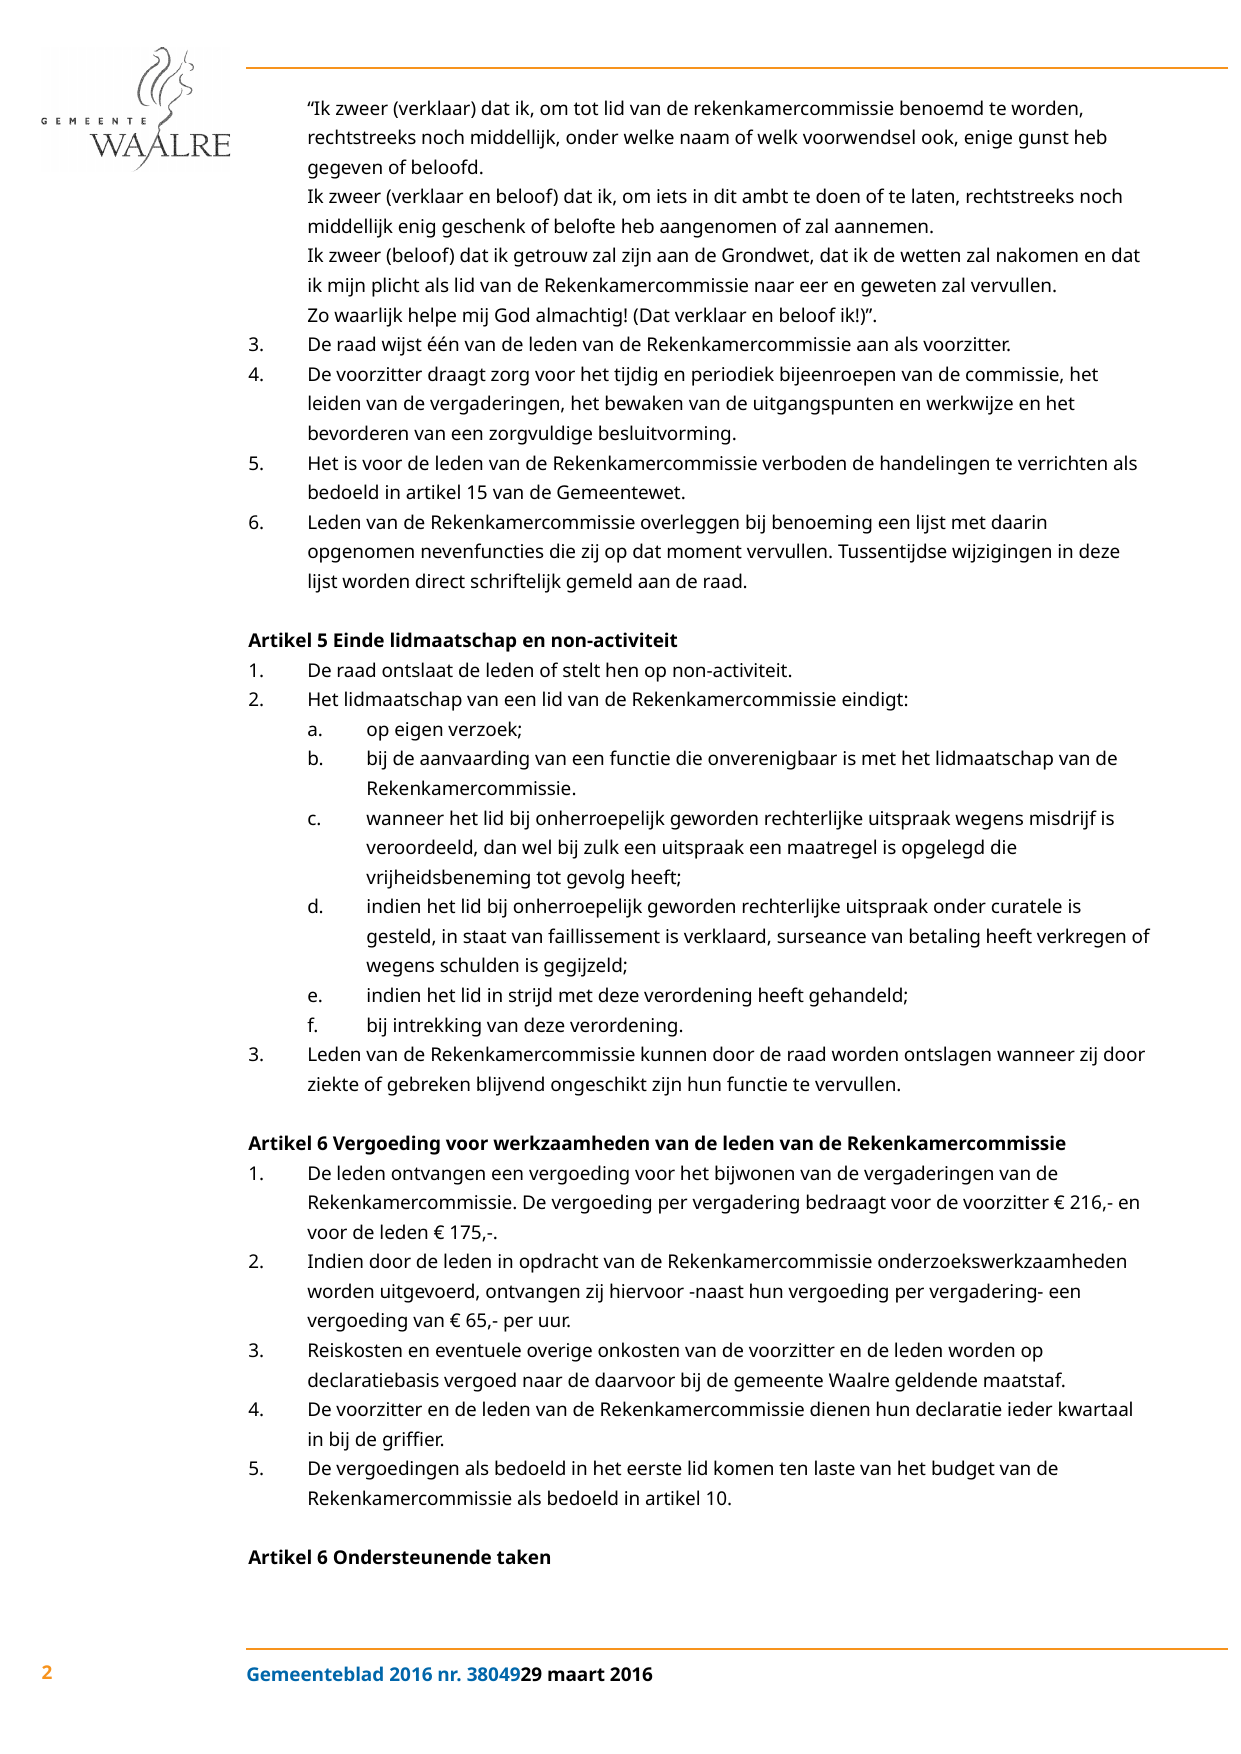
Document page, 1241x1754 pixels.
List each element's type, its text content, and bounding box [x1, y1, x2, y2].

list De voorzitter draagt zorg voor het tijdig en periodiek bijeenroepen van de commissie, het leiden van de vergaderingen, het bewaken van de uitgangspunten en werkwijze en het bevorderen van een zorgvuldige besluitvorming. [248, 361, 1152, 446]
list De raad ontslaat de leden of stelt hen op non-activiteit. [248, 657, 1152, 683]
list Zo waarlijk helpe mij God almachtig! (Dat verklaar en beloof ik!)”. [248, 302, 1152, 328]
list op eigen verzoek; [307, 716, 1152, 742]
list indien het lid in strijd met deze verordening heeft gehandeld; [307, 982, 1152, 1008]
list bij intrekking van deze verordening. [307, 1012, 1152, 1038]
text Artikel 5 Einde lidmaatschap en non-activiteit [248, 627, 1152, 653]
list De raad wijst één van de leden van de Rekenkamercommissie aan als voorzitter. [248, 331, 1152, 357]
list De vergoedingen als bedoeld in het eerste lid komen ten laste van het budget van de Rekenkamercommissie als bedoeld in artikel 10. [248, 1456, 1152, 1511]
picture [41, 47, 231, 172]
list Ik zweer (verklaar en beloof) dat ik, om iets in dit ambt te doen of te laten, rechtstreeks noch middellijk enig geschenk of belofte heb aangenomen of zal aannemen. [248, 183, 1152, 239]
list bij de aanvaarding van een functie die onverenigbaar is met het lidmaatschap van de Rekenkamercommissie. [307, 746, 1152, 801]
list wanneer het lid bij onherroepelijk geworden rechterlijke uitspraak wegens misdrijf is veroordeeld, dan wel bij zulk een uitspraak een maatregel is opgelegd die vrijheidsbeneming tot gevolg heeft; [307, 805, 1152, 890]
list Het lidmaatschap van een lid van de Rekenkamercommissie eindigt: [248, 686, 1152, 712]
list Reiskosten en eventuele overige onkosten van de voorzitter en de leden worden op declaratiebasis vergoed naar de daarvoor bij de gemeente Waalre geldende maatstaf. [248, 1337, 1152, 1393]
list De voorzitter en de leden van de Rekenkamercommissie dienen hun declaratie ieder kwartaal in bij de griffier. [248, 1396, 1152, 1452]
text Artikel 6 Vergoeding voor werkzaamheden van de leden van de Rekenkamercommissie [248, 1130, 1152, 1156]
list Het is voor de leden van de Rekenkamercommissie verboden de handelingen te verrichten als bedoeld in artikel 15 van de Gemeentewet. [248, 450, 1152, 505]
text Artikel 6 Ondersteunende taken [248, 1544, 1152, 1570]
list Indien door de leden in opdracht van de Rekenkamercommissie onderzoekswerkzaamheden worden uitgevoerd, ontvangen zij hiervoor -naast hun vergoeding per vergadering- een vergoeding van € 65,- per uur. [248, 1248, 1152, 1333]
list Leden van de Rekenkamercommissie overleggen bij benoeming een lijst met daarin opgenomen nevenfuncties die zij op dat moment vervullen. Tussentijdse wijzigingen in deze lijst worden direct schriftelijk gemeld aan de raad. [248, 509, 1152, 594]
list indien het lid bij onherroepelijk geworden rechterlijke uitspraak onder curatele is gesteld, in staat van faillissement is verklaard, surseance van betaling heeft verkregen of wegens schulden is gegijzeld; [307, 893, 1152, 978]
list Ik zweer (beloof) dat ik getrouw zal zijn aan de Grondwet, dat ik de wetten zal nakomen en dat ik mijn plicht als lid van de Rekenkamercommissie naar eer en geweten zal vervullen. [248, 243, 1152, 298]
list De leden ontvangen een vergoeding voor het bijwonen van de vergaderingen van de Rekenkamercommissie. De vergoeding per vergadering bedraagt voor de voorzitter € 216,- en voor de leden € 175,-. [248, 1160, 1152, 1245]
list “Ik zweer (verklaar) dat ik, om tot lid van de rekenkamercommissie benoemd te worden, rechtstreeks noch middellijk, onder welke naam of welk voorwendsel ook, enige gunst heb gegeven of beloofd. [248, 95, 1152, 180]
list Leden van de Rekenkamercommissie kunnen door de raad worden ontslagen wanneer zij door ziekte of gebreken blijvend ongeschikt zijn hun functie te vervullen. [248, 1041, 1152, 1097]
